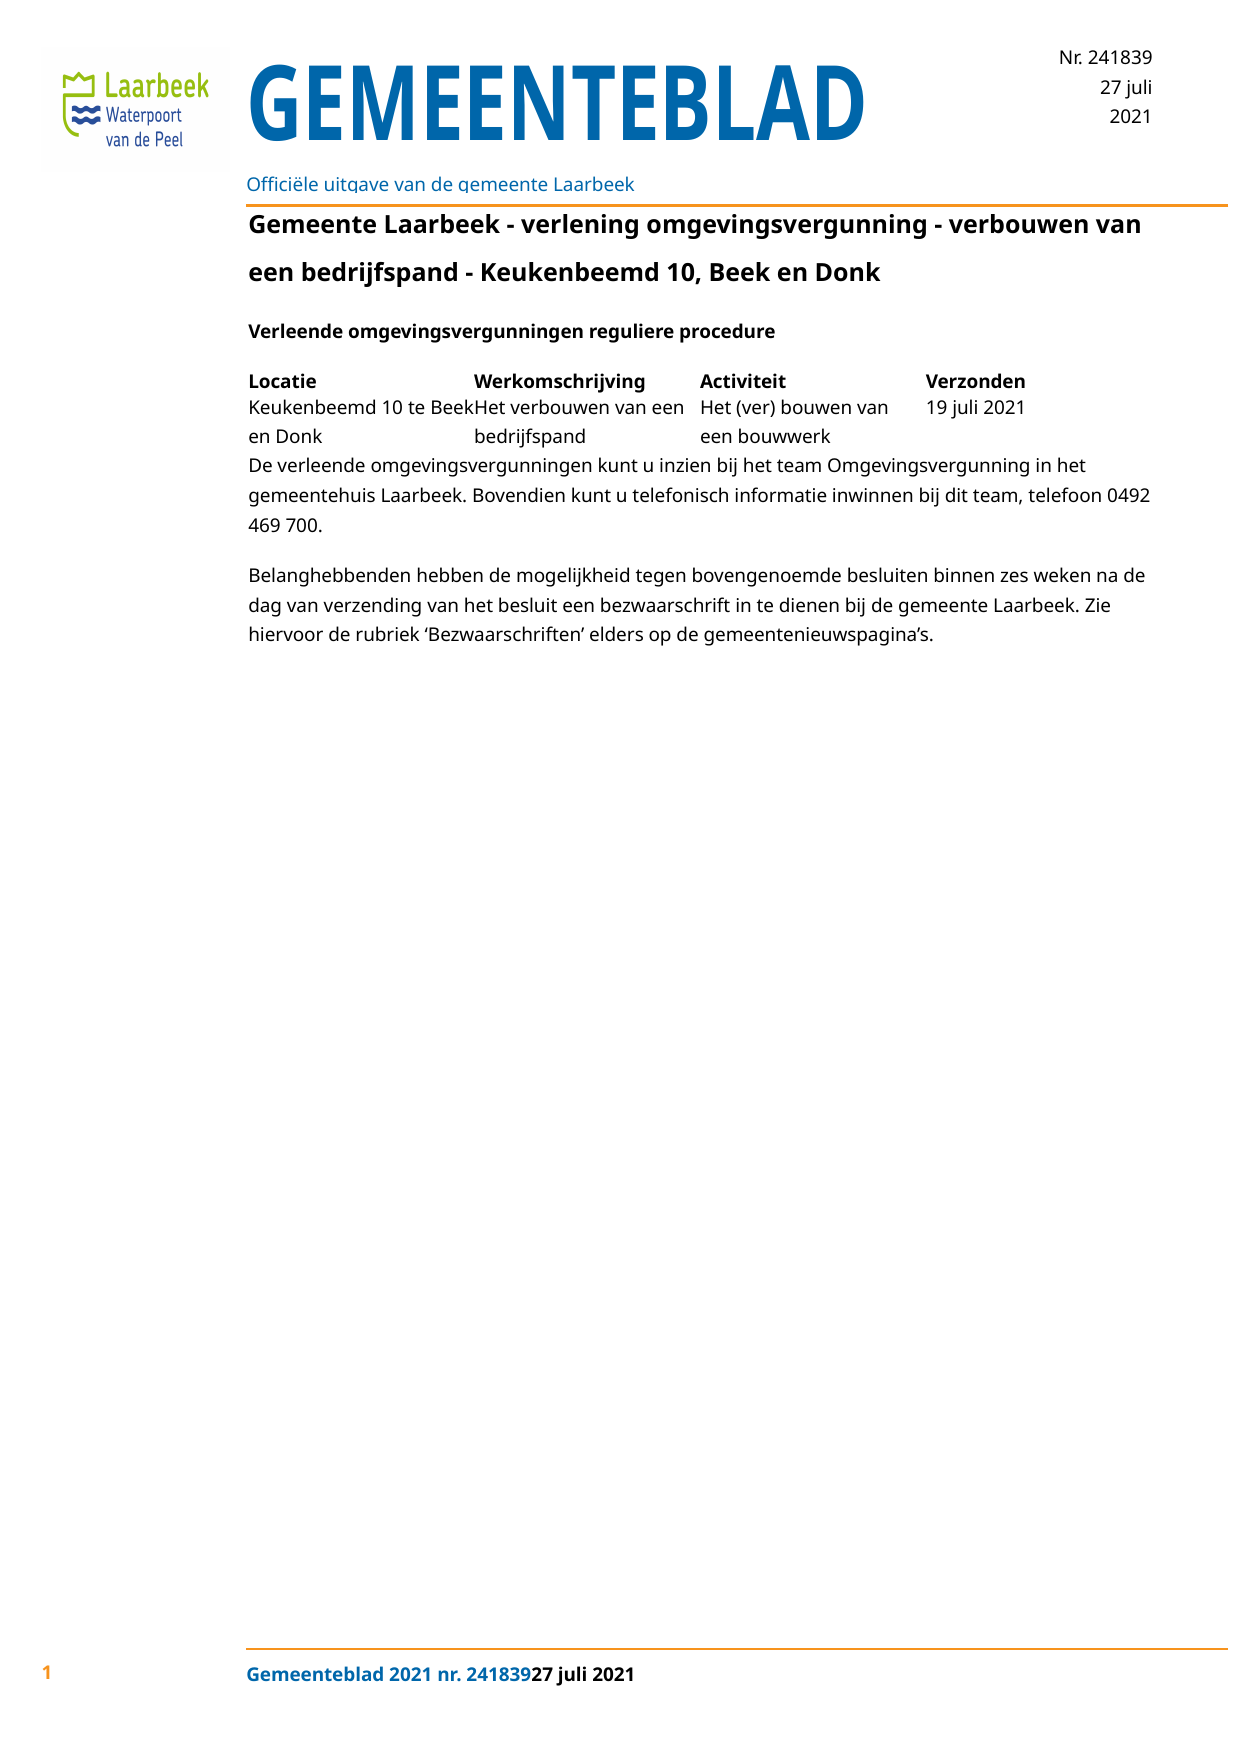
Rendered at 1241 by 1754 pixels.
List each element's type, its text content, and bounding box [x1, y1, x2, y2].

table_cell 19 juli 2021 [926, 394, 1152, 449]
table_header Verzonden [926, 369, 1152, 394]
table_header Activiteit [700, 369, 926, 394]
table_header Werkomschrijving [474, 369, 700, 394]
table_cell Keukenbeemd 10 te Beek en Donk [248, 394, 474, 449]
table_header Locatie [248, 369, 474, 394]
text Verleende omgevingsvergunningen reguliere procedure [248, 318, 1152, 344]
table_cell Het (ver) bouwen van een bouwwerk [700, 394, 926, 449]
table_cell Het verbouwen van een bedrijfspand [474, 394, 700, 449]
picture [41, 47, 231, 172]
text Belanghebbenden hebben de mogelijkheid tegen bovengenoemde besluiten binnen zes weken na de dag van verzending van het besluit een bezwaarschrift in te dienen bij de gemeente Laarbeek. Zie hiervoor de rubriek ‘Bezwaarschriften’ elders op de gemeentenieuwspagina’s. [248, 562, 1152, 647]
text De verleende omgevingsvergunningen kunt u inzien bij het team Omgevingsvergunning in het gemeentehuis Laarbeek. Bovendien kunt u telefonisch informatie inwinnen bij dit team, telefoon 0492 469 700. [248, 453, 1152, 538]
text Gemeente Laarbeek - verlening omgevingsvergunning - verbouwen van een bedrijfspand - Keukenbeemd 10, Beek en Donk [248, 207, 1152, 288]
